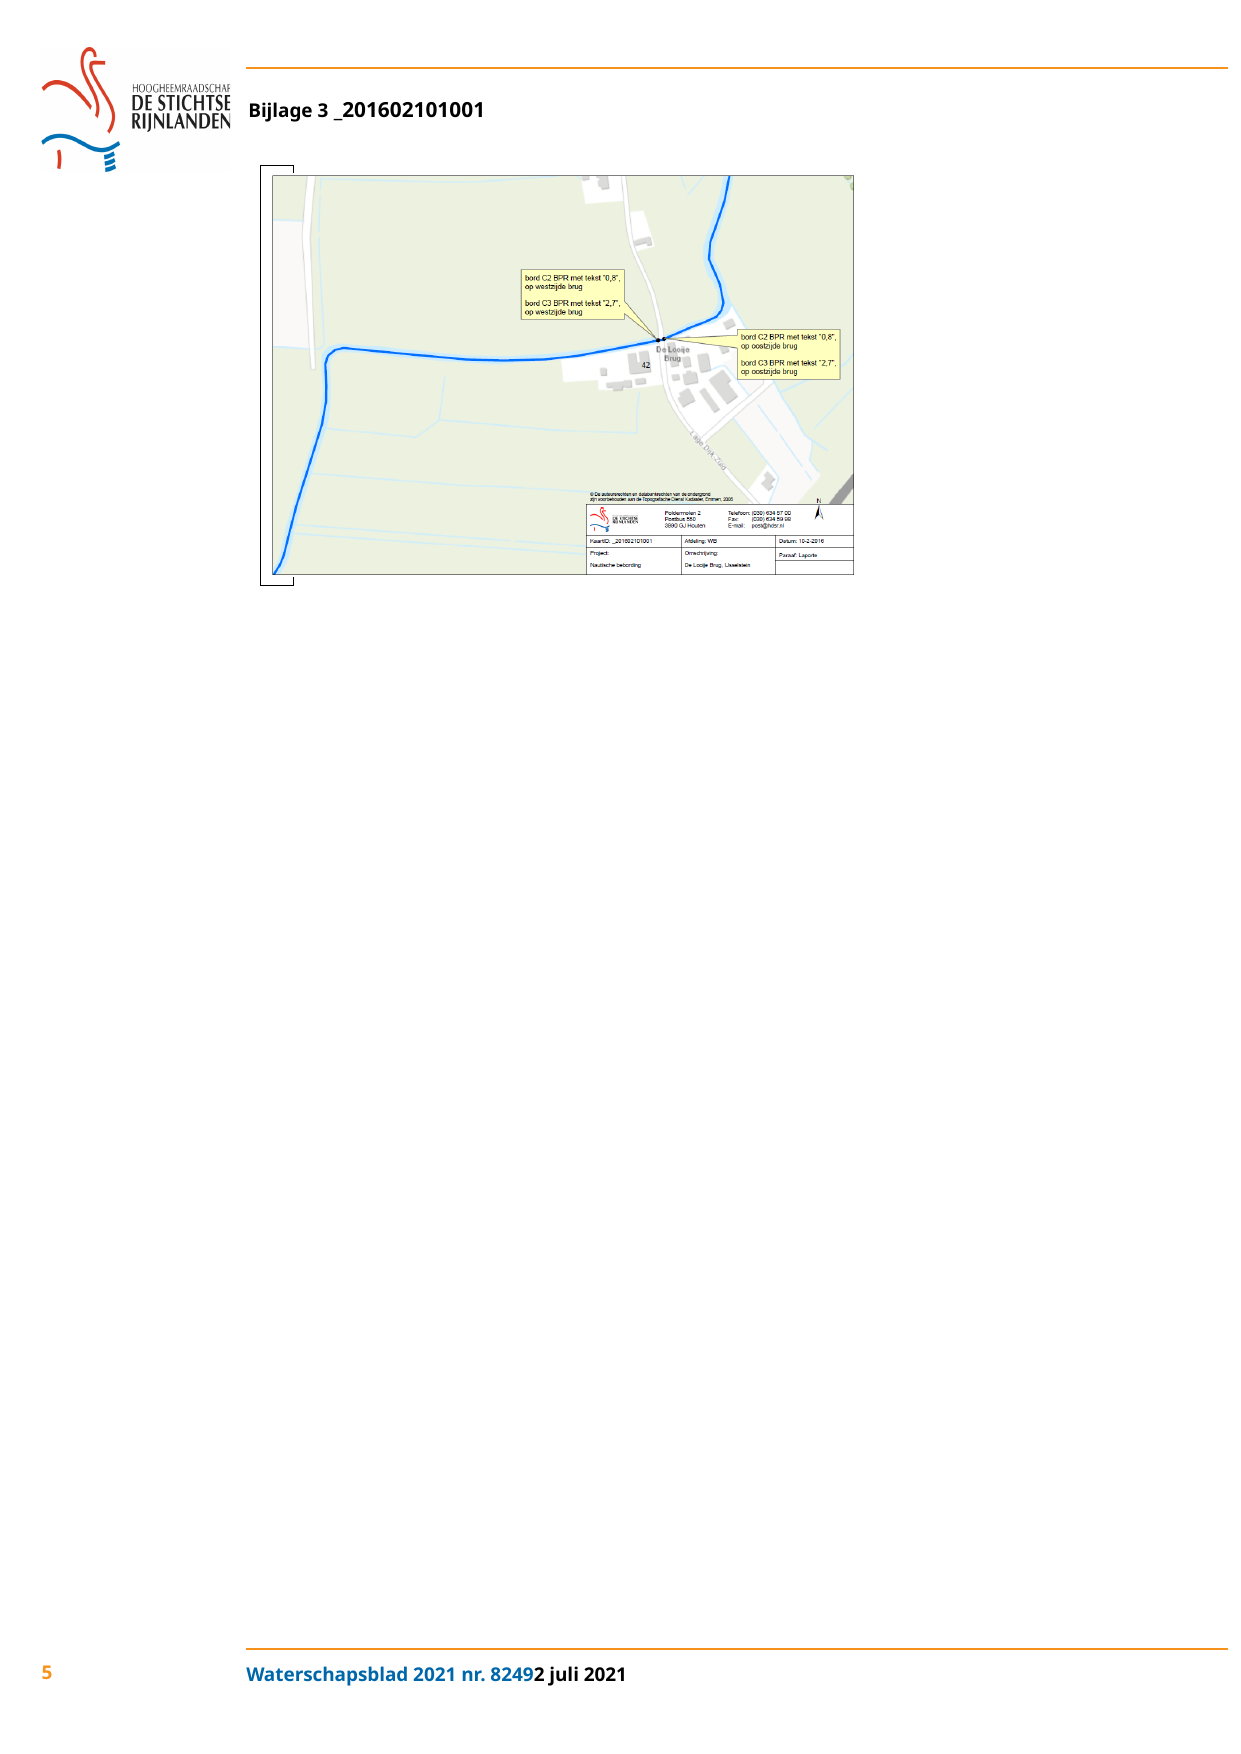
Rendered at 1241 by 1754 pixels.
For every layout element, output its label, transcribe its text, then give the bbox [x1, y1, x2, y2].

picture [268, 173, 860, 577]
text Bijlage 3 _201602101001 [248, 95, 1152, 123]
picture [41, 47, 231, 172]
